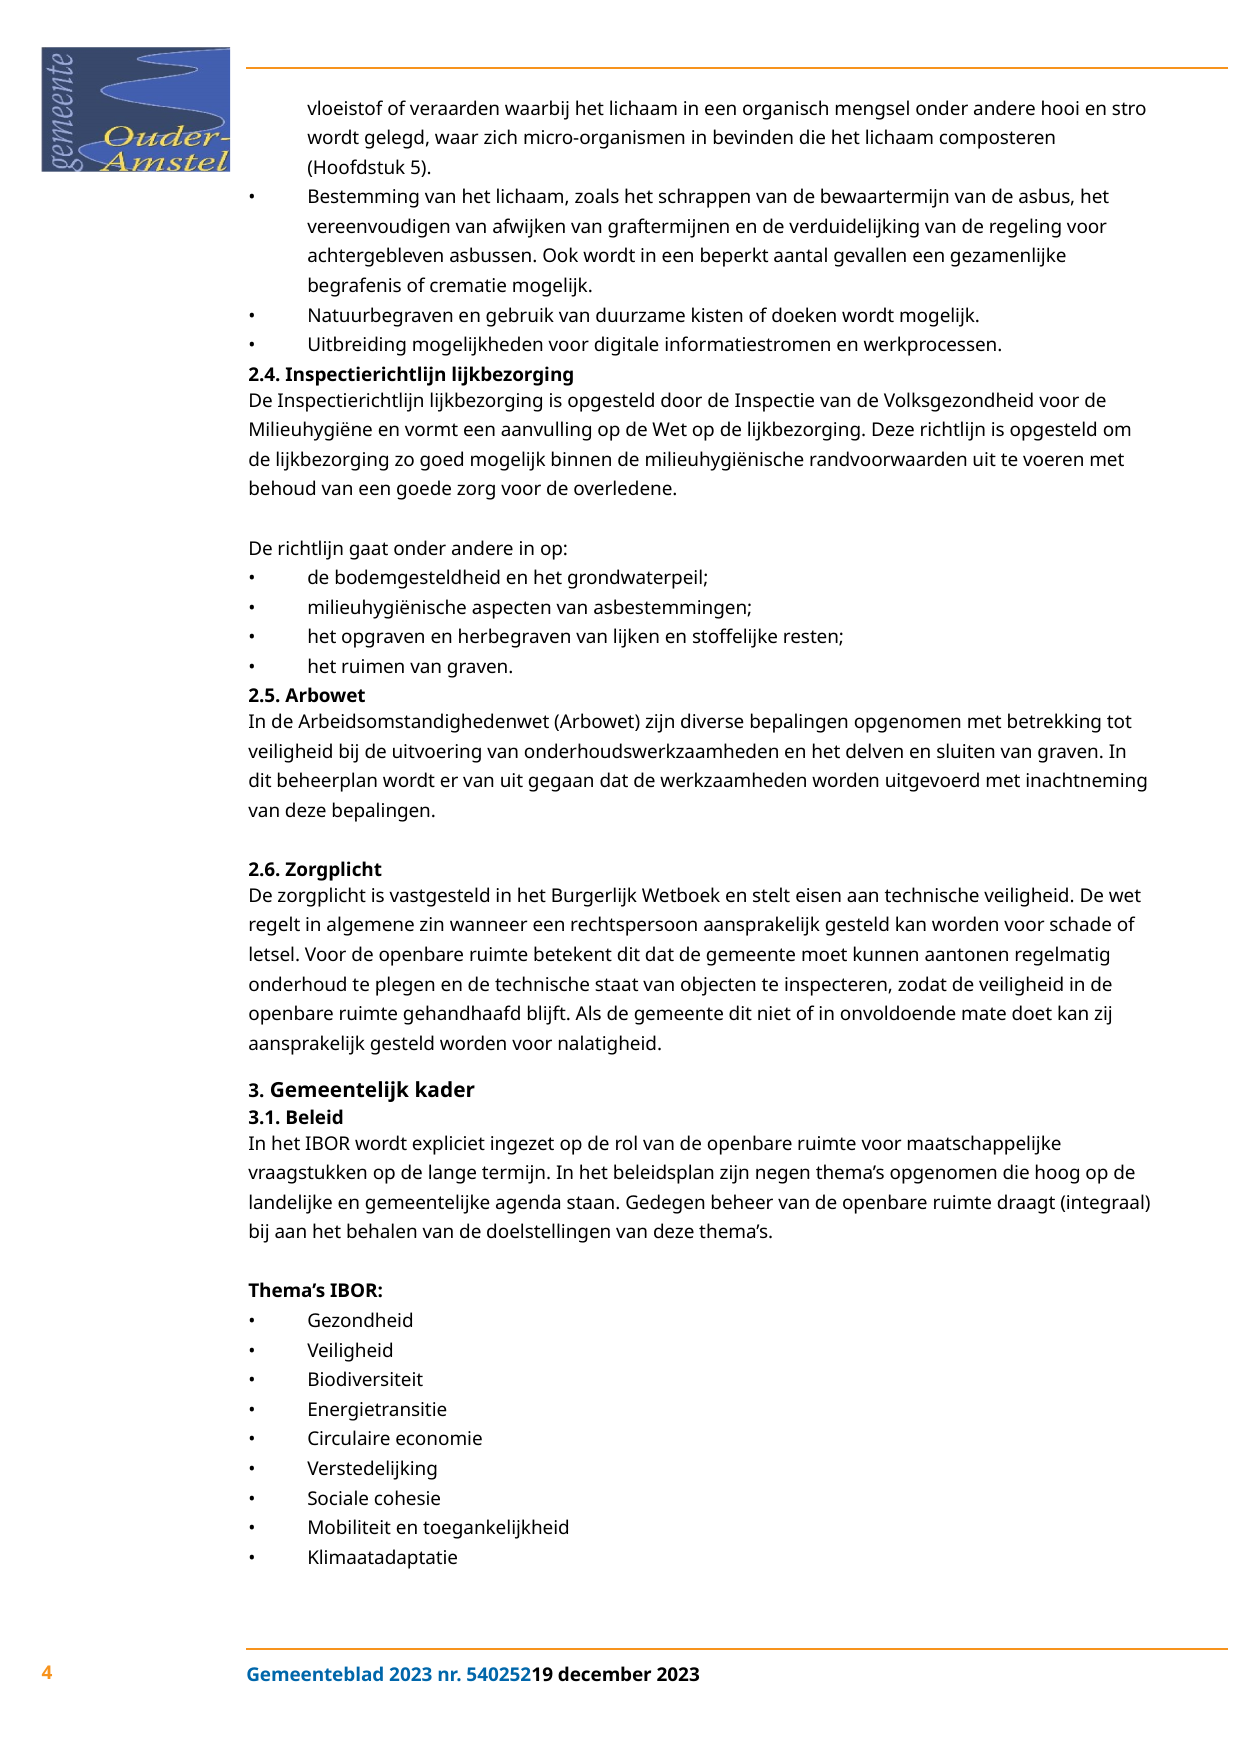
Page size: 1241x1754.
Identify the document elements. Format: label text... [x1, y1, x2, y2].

list het ruimen van graven. [248, 653, 1152, 679]
list vloeistof of veraarden waarbij het lichaam in een organisch mengsel onder andere hooi en stro wordt gelegd, waar zich micro-organismen in bevinden die het lichaam composteren (Hoofdstuk 5). [248, 95, 1152, 180]
text 3. Gemeentelijk kader [248, 1076, 1152, 1104]
list Uitbreiding mogelijkheden voor digitale informatiestromen en werkprocessen. [248, 331, 1152, 357]
text In het IBOR wordt expliciet ingezet op de rol van de openbare ruimte voor maatschappelijke vraagstukken op de lange termijn. In het beleidsplan zijn negen thema’s opgenomen die hoog op de landelijke en gemeentelijke agenda staan. Gedegen beheer van de openbare ruimte draagt (integraal) bij aan het behalen van de doelstellingen van deze thema’s. [248, 1130, 1152, 1244]
text 2.5. Arbowet [248, 683, 1152, 708]
list het opgraven en herbegraven van lijken en stoffelijke resten; [248, 623, 1152, 649]
text In de Arbeidsomstandighedenwet (Arbowet) zijn diverse bepalingen opgenomen met betrekking tot veiligheid bij de uitvoering van onderhoudswerkzaamheden en het delven en sluiten van graven. In dit beheerplan wordt er van uit gegaan dat de werkzaamheden worden uitgevoerd met inachtneming van deze bepalingen. [248, 708, 1152, 823]
text De richtlijn gaat onder andere in op: [248, 535, 1152, 560]
text De zorgplicht is vastgesteld in het Burgerlijk Wetboek en stelt eisen aan technische veiligheid. De wet regelt in algemene zin wanneer een rechtspersoon aansprakelijk gesteld kan worden voor schade of letsel. Voor de openbare ruimte betekent dit dat de gemeente moet kunnen aantonen regelmatig onderhoud te plegen en de technische staat van objecten te inspecteren, zodat de veiligheid in de openbare ruimte gehandhaafd blijft. Als de gemeente dit niet of in onvoldoende mate doet kan zij aansprakelijk gesteld worden voor nalatigheid. [248, 882, 1152, 1056]
picture [41, 47, 231, 172]
text De Inspectierichtlijn lijkbezorging is opgesteld door de Inspectie van de Volksgezondheid voor de Milieuhygiëne en vormt een aanvulling op de Wet op de lijkbezorging. Deze richtlijn is opgesteld om de lijkbezorging zo goed mogelijk binnen de milieuhygiënische randvoorwaarden uit te voeren met behoud van een goede zorg voor de overledene. [248, 387, 1152, 501]
list milieuhygiënische aspecten van asbestemmingen; [248, 594, 1152, 619]
list Bestemming van het lichaam, zoals het schrappen van de bewaartermijn van de asbus, het vereenvoudigen van afwijken van graftermijnen en de verduidelijking van de regeling voor achtergebleven asbussen. Ook wordt in een beperkt aantal gevallen een gezamenlijke begrafenis of crematie mogelijk. [248, 183, 1152, 298]
table_header Thema’s IBOR: Gezondheid Veiligheid Biodiversiteit Energietransitie Circulaire economie Verstedelijking Sociale cohesie Mobiliteit en toegankelijkheid Klimaatadaptatie [248, 1278, 1152, 1570]
list de bodemgesteldheid en het grondwaterpeil; [248, 564, 1152, 590]
text 2.6. Zorgplicht [248, 856, 1152, 882]
list Natuurbegraven en gebruik van duurzame kisten of doeken wordt mogelijk. [248, 302, 1152, 328]
text 3.1. Beleid [248, 1104, 1152, 1130]
text 2.4. Inspectierichtlijn lijkbezorging [248, 361, 1152, 387]
